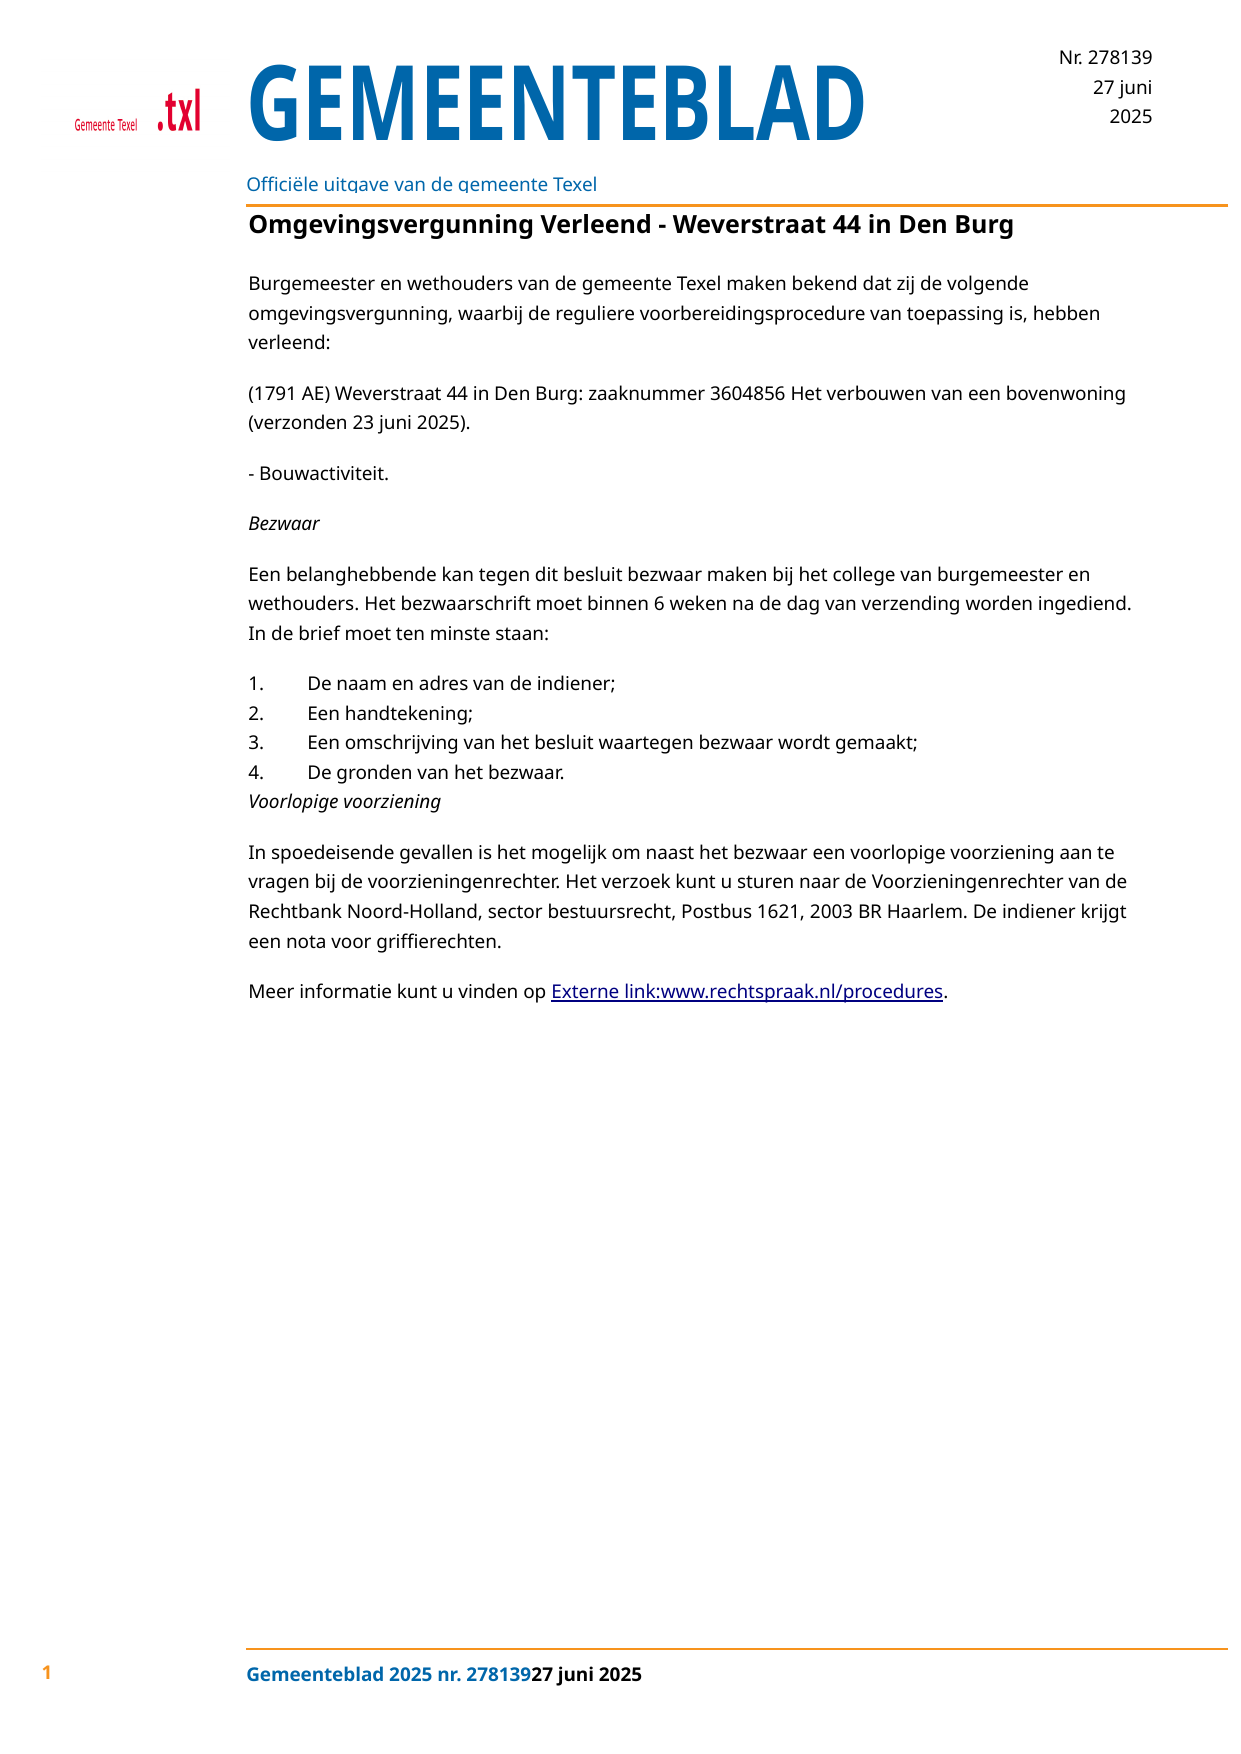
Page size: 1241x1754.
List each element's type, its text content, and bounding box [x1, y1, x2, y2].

text Bezwaar [248, 510, 1152, 536]
text In spoedeisende gevallen is het mogelijk om naast het bezwaar een voorlopige voorziening aan te vragen bij de voorzieningenrechter. Het verzoek kunt u sturen naar de Voorzieningenrechter van de Rechtbank Noord-Holland, sector bestuursrecht, Postbus 1621, 2003 BR Haarlem. De indiener krijgt een nota voor griffierechten. [248, 839, 1152, 953]
list Een handtekening; [248, 700, 1152, 726]
text Voorlopige voorziening [248, 789, 1152, 814]
text Een belanghebbende kan tegen dit besluit bezwaar maken bij het college van burgemeester en wethouders. Het bezwaarschrift moet binnen 6 weken na de dag van verzending worden ingediend. In de brief moet ten minste staan: [248, 561, 1152, 646]
list De naam en adres van de indiener; [248, 670, 1152, 696]
text Omgevingsvergunning Verleend - Weverstraat 44 in Den Burg [248, 207, 1152, 241]
text (1791 AE) Weverstraat 44 in Den Burg: zaaknummer 3604856 Het verbouwen van een bovenwoning (verzonden 23 juni 2025). [248, 380, 1152, 435]
list De gronden van het bezwaar. [248, 759, 1152, 785]
picture [41, 47, 231, 172]
list Een omschrijving van het besluit waartegen bezwaar wordt gemaakt; [248, 729, 1152, 755]
text Meer informatie kunt u vinden op Externe link:www.rechtspraak.nl/procedures. [248, 978, 1152, 1004]
text - Bouwactiviteit. [248, 460, 1152, 486]
text Burgemeester en wethouders van de gemeente Texel maken bekend dat zij de volgende omgevingsvergunning, waarbij de reguliere voorbereidingsprocedure van toepassing is, hebben verleend: [248, 270, 1152, 355]
